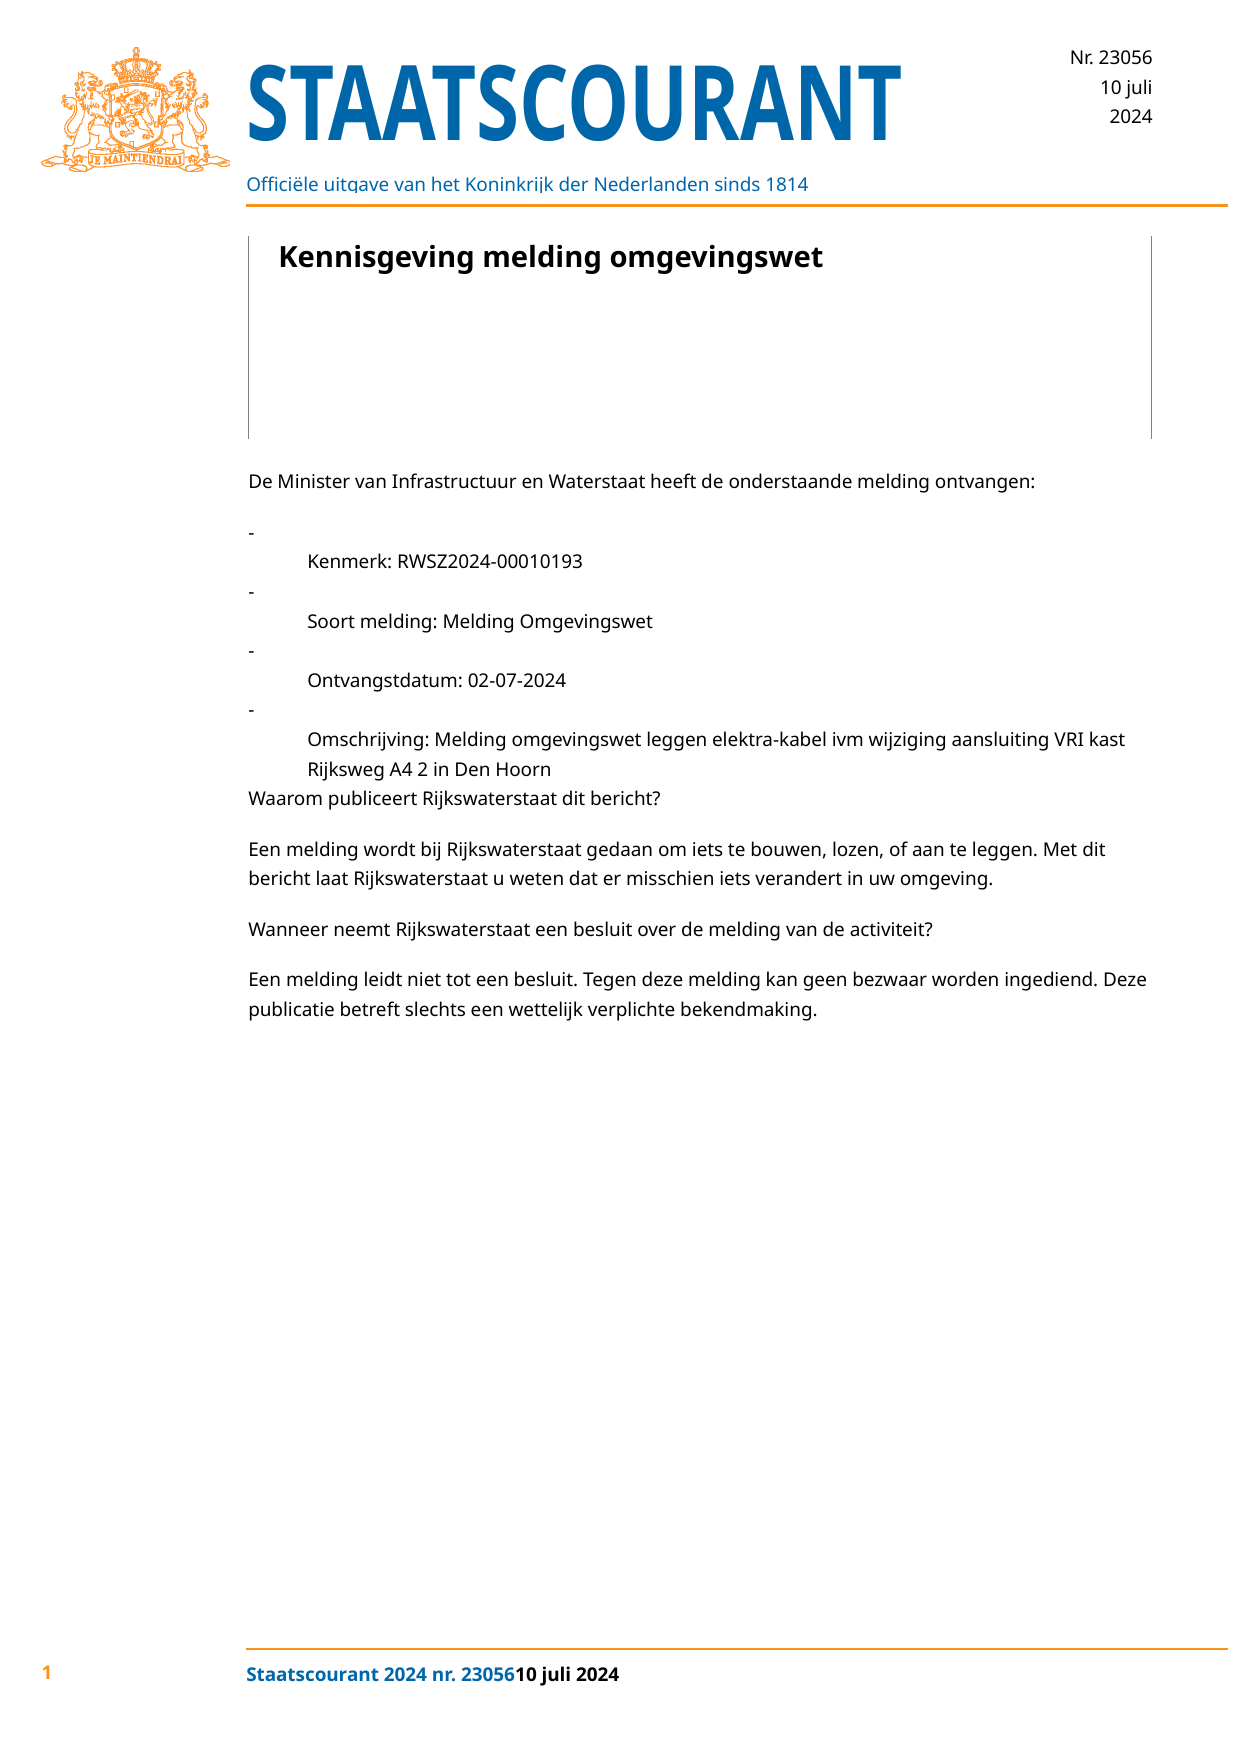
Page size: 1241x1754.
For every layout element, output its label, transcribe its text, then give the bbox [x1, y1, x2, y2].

table_header [850, 236, 912, 413]
table_header [1090, 236, 1151, 413]
text Wanneer neemt Rijkswaterstaat een besluit over de melding van de activiteit? [248, 916, 1152, 941]
text Waarom publiceert Rijkswaterstaat dit bericht? [248, 785, 1152, 811]
picture [912, 236, 1090, 414]
table_header Kennisgeving melding omgevingswet [249, 236, 850, 439]
text De Minister van Infrastructuur en Waterstaat heeft de onderstaande melding ontvangen: [248, 469, 1152, 494]
picture [41, 47, 231, 172]
text Een melding leidt niet tot een besluit. Tegen deze melding kan geen bezwaar worden ingediend. Deze publicatie betreft slechts een wettelijk verplichte bekendmaking. [248, 966, 1152, 1021]
table_header [850, 414, 1151, 439]
list Kenmerk: RWSZ2024-00010193 [248, 549, 1152, 574]
list Soort melding: Melding Omgevingswet [248, 608, 1152, 633]
list Ontvangstdatum: 02-07-2024 [248, 667, 1152, 693]
text Een melding wordt bij Rijkswaterstaat gedaan om iets te bouwen, lozen, of aan te leggen. Met dit bericht laat Rijkswaterstaat u weten dat er misschien iets verandert in uw omgeving. [248, 836, 1152, 891]
list Omschrijving: Melding omgevingswet leggen elektra-kabel ivm wijziging aansluiting VRI kast Rijksweg A4 2 in Den Hoorn [248, 726, 1152, 781]
